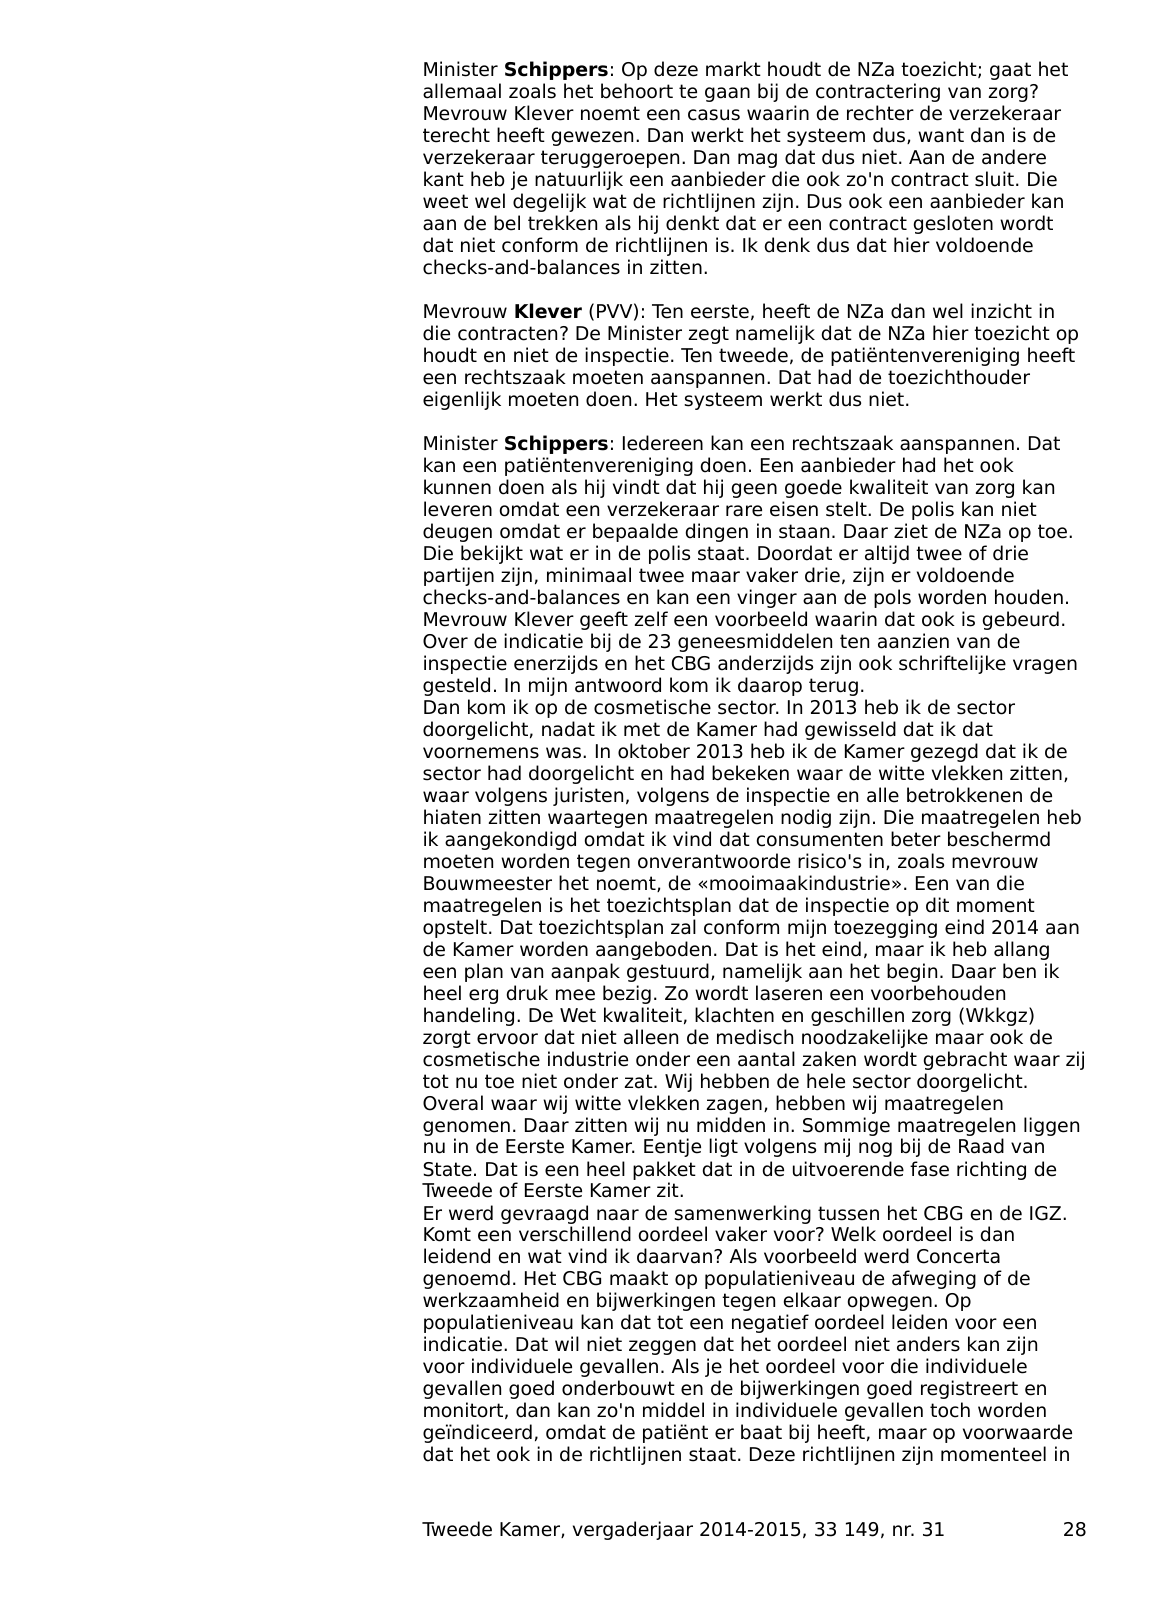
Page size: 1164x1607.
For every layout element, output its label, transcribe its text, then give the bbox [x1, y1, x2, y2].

text Over de indicatie bij de 23 geneesmiddelen ten aanzien van de inspectie enerzijds en het CBG anderzijds zijn ook schriftelijke vragen gesteld. In mijn antwoord kom ik daarop terug. [422, 631, 1087, 697]
text Mevrouw Klever (PVV): Ten eerste, heeft de NZa dan wel inzicht in die contracten? De Minister zegt namelijk dat de NZa hier toezicht op houdt en niet de inspectie. Ten tweede, de patiëntenvereniging heeft een rechtszaak moeten aanspannen. Dat had de toezichthouder eigenlijk moeten doen. Het systeem werkt dus niet. [422, 301, 1087, 411]
text Minister Schippers: Iedereen kan een rechtszaak aanspannen. Dat kan een patiëntenvereniging doen. Een aanbieder had het ook kunnen doen als hij vindt dat hij geen goede kwaliteit van zorg kan leveren omdat een verzekeraar rare eisen stelt. De polis kan niet deugen omdat er bepaalde dingen in staan. Daar ziet de NZa op toe. Die bekijkt wat er in de polis staat. Doordat er altijd twee of drie partijen zijn, minimaal twee maar vaker drie, zijn er voldoende checks-and-balances en kan een vinger aan de pols worden houden. Mevrouw Klever geeft zelf een voorbeeld waarin dat ook is gebeurd. [422, 433, 1087, 631]
text Minister Schippers: Op deze markt houdt de NZa toezicht; gaat het allemaal zoals het behoort te gaan bij de contractering van zorg? Mevrouw Klever noemt een casus waarin de rechter de verzekeraar terecht heeft gewezen. Dan werkt het systeem dus, want dan is de verzekeraar teruggeroepen. Dan mag dat dus niet. Aan de andere kant heb je natuurlijk een aanbieder die ook zo'n contract sluit. Die weet wel degelijk wat de richtlijnen zijn. Dus ook een aanbieder kan aan de bel trekken als hij denkt dat er een contract gesloten wordt dat niet conform de richtlijnen is. Ik denk dus dat hier voldoende checks-and-balances in zitten. [422, 59, 1087, 279]
text Dan kom ik op de cosmetische sector. In 2013 heb ik de sector doorgelicht, nadat ik met de Kamer had gewisseld dat ik dat voornemens was. In oktober 2013 heb ik de Kamer gezegd dat ik de sector had doorgelicht en had bekeken waar de witte vlekken zitten, waar volgens juristen, volgens de inspectie en alle betrokkenen de hiaten zitten waartegen maatregelen nodig zijn. Die maatregelen heb ik aangekondigd omdat ik vind dat consumenten beter beschermd moeten worden tegen onverantwoorde risico's in, zoals mevrouw Bouwmeester het noemt, de «mooimaakindustrie». Een van die maatregelen is het toezichtsplan dat de inspectie op dit moment opstelt. Dat toezichtsplan zal conform mijn toezegging eind 2014 aan de Kamer worden aangeboden. Dat is het eind, maar ik heb allang een plan van aanpak gestuurd, namelijk aan het begin. Daar ben ik heel erg druk mee bezig. Zo wordt laseren een voorbehouden handeling. De Wet kwaliteit, klachten en geschillen zorg (Wkkgz) zorgt ervoor dat niet alleen de medisch noodzakelijke maar ook de cosmetische industrie onder een aantal zaken wordt gebracht waar zij tot nu toe niet onder zat. Wij hebben de hele sector doorgelicht. Overal waar wij witte vlekken zagen, hebben wij maatregelen genomen. Daar zitten wij nu midden in. Sommige maatregelen liggen nu in de Eerste Kamer. Eentje ligt volgens mij nog bij de Raad van State. Dat is een heel pakket dat in de uitvoerende fase richting de Tweede of Eerste Kamer zit. [422, 697, 1087, 1202]
text Er werd gevraagd naar de samenwerking tussen het CBG en de IGZ. Komt een verschillend oordeel vaker voor? Welk oordeel is dan leidend en wat vind ik daarvan? Als voorbeeld werd Concerta genoemd. Het CBG maakt op populatieniveau de afweging of de werkzaamheid en bijwerkingen tegen elkaar opwegen. Op populatieniveau kan dat tot een negatief oordeel leiden voor een indicatie. Dat wil niet zeggen dat het oordeel niet anders kan zijn voor individuele gevallen. Als je het oordeel voor die individuele gevallen goed onderbouwt en de bijwerkingen goed registreert en monitort, dan kan zo'n middel in individuele gevallen toch worden geïndiceerd, omdat de patiënt er baat bij heeft, maar op voorwaarde dat het ook in de richtlijnen staat. Deze richtlijnen zijn momenteel in [422, 1202, 1087, 1466]
